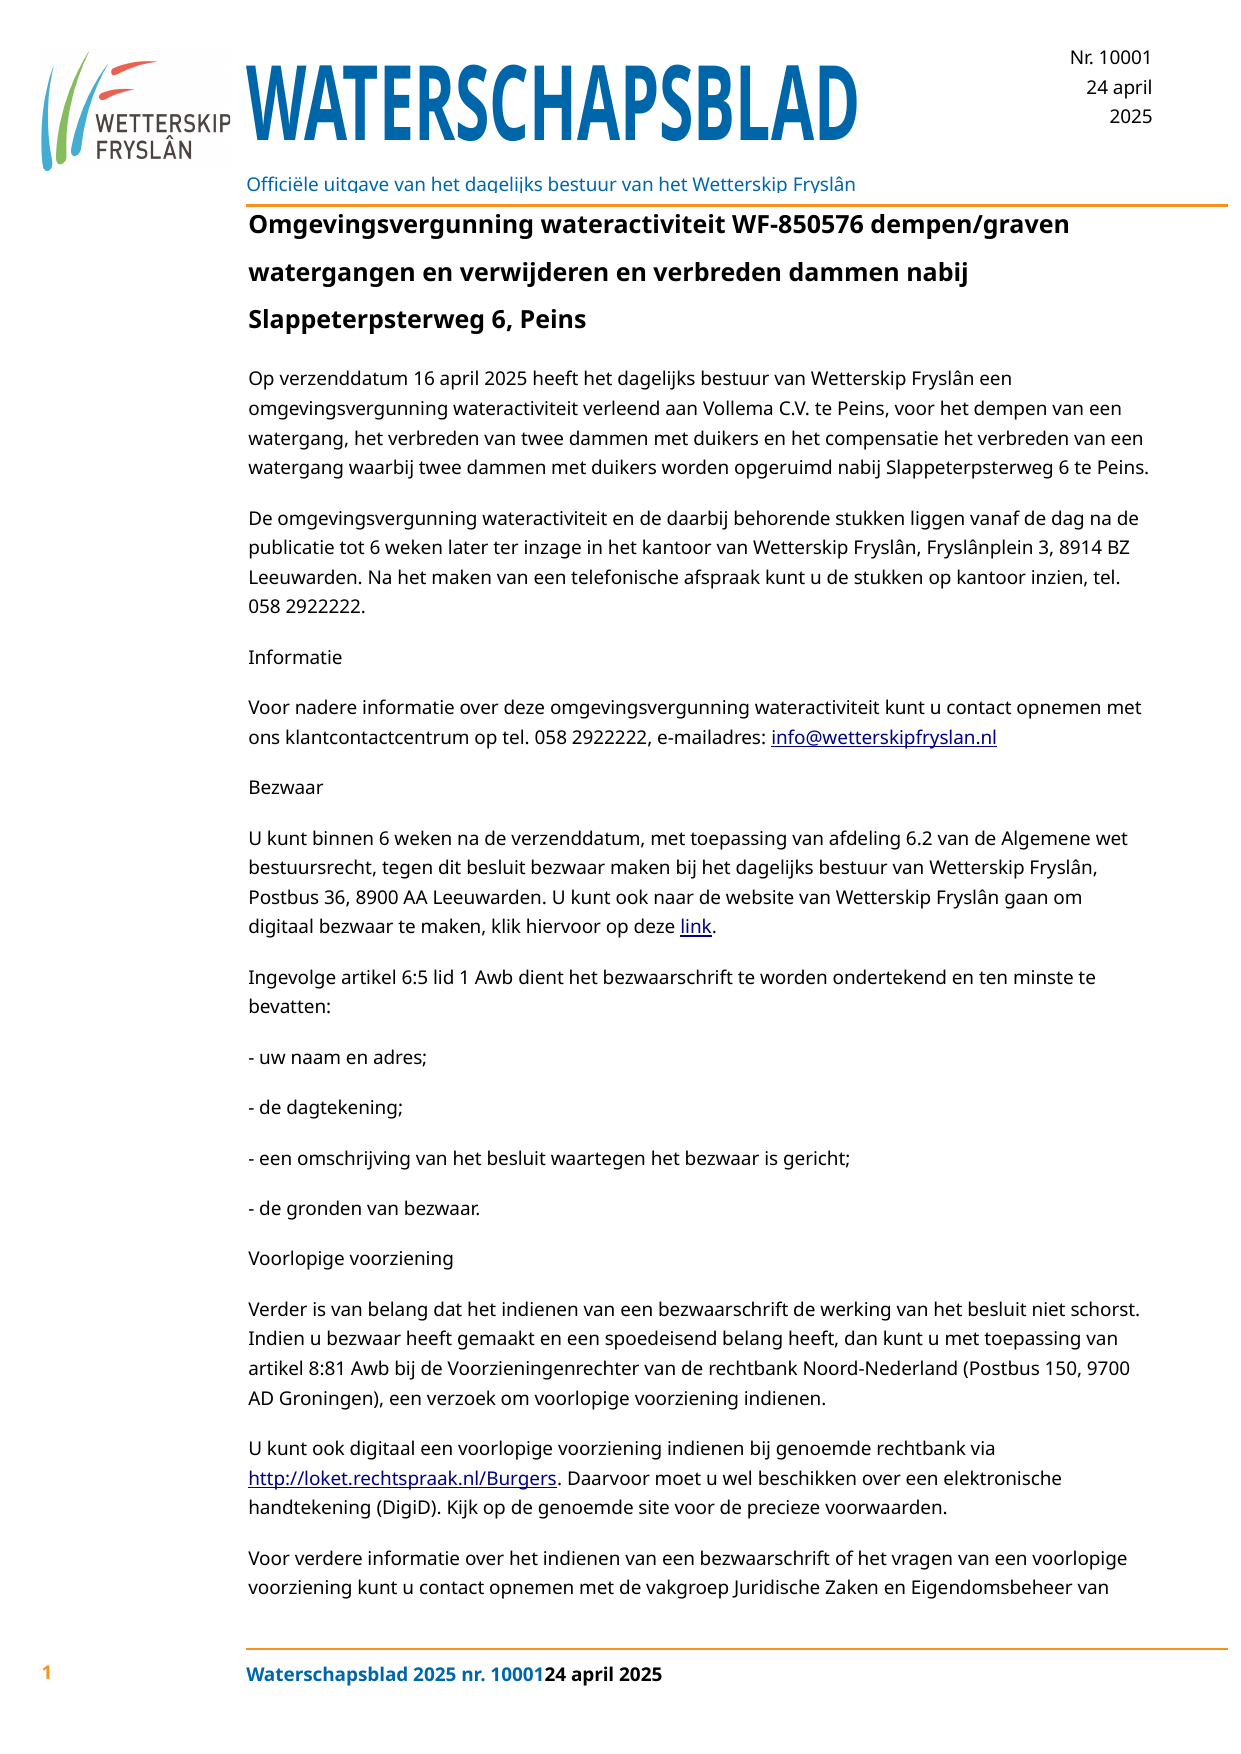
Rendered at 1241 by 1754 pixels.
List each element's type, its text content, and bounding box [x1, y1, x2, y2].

text U kunt ook digitaal een voorlopige voorziening indienen bij genoemde rechtbank via http://loket.rechtspraak.nl/Burgers. Daarvoor moet u wel beschikken over een elektronische handtekening (DigiD). Kijk op de genoemde site voor de precieze voorwaarden. [248, 1435, 1152, 1520]
text Ingevolge artikel 6:5 lid 1 Awb dient het bezwaarschrift te worden ondertekend en ten minste te bevatten: [248, 964, 1152, 1019]
text Verder is van belang dat het indienen van een bezwaarschrift de werking van het besluit niet schorst. Indien u bezwaar heeft gemaakt en een spoedeisend belang heeft, dan kunt u met toepassing van artikel 8:81 Awb bij de Voorzieningenrechter van de rechtbank Noord-Nederland (Postbus 150, 9700 AD Groningen), een verzoek om voorlopige voorziening indienen. [248, 1296, 1152, 1410]
text - de dagtekening; [248, 1094, 1152, 1120]
text Bezwaar [248, 774, 1152, 800]
text Voor verdere informatie over het indienen van een bezwaarschrift of het vragen van een voorlopige voorziening kunt u contact opnemen met de vakgroep Juridische Zaken en Eigendomsbeheer van [248, 1545, 1152, 1600]
text U kunt binnen 6 weken na de verzenddatum, met toepassing van afdeling 6.2 van de Algemene wet bestuursrecht, tegen dit besluit bezwaar maken bij het dagelijks bestuur van Wetterskip Fryslân, Postbus 36, 8900 AA Leeuwarden. U kunt ook naar de website van Wetterskip Fryslân gaan om digitaal bezwaar te maken, klik hiervoor op deze link. [248, 825, 1152, 939]
text Omgevingsvergunning wateractiviteit WF-850576 dempen/graven watergangen en verwijderen en verbreden dammen nabij Slappeterpsterweg 6, Peins [248, 207, 1152, 336]
text - uw naam en adres; [248, 1044, 1152, 1069]
text - de gronden van bezwaar. [248, 1195, 1152, 1221]
text Op verzenddatum 16 april 2025 heeft het dagelijks bestuur van Wetterskip Fryslân een omgevingsvergunning wateractiviteit verleend aan Vollema C.V. te Peins, voor het dempen van een watergang, het verbreden van twee dammen met duikers en het compensatie het verbreden van een watergang waarbij twee dammen met duikers worden opgeruimd nabij Slappeterpsterweg 6 te Peins. [248, 366, 1152, 480]
text Informatie [248, 644, 1152, 669]
picture [41, 47, 231, 172]
text De omgevingsvergunning wateractiviteit en de daarbij behorende stukken liggen vanaf de dag na de publicatie tot 6 weken later ter inzage in het kantoor van Wetterskip Fryslân, Fryslânplein 3, 8914 BZ Leeuwarden. Na het maken van een telefonische afspraak kunt u de stukken op kantoor inzien, tel. 058 2922222. [248, 505, 1152, 619]
text Voorlopige voorziening [248, 1246, 1152, 1271]
text - een omschrijving van het besluit waartegen het bezwaar is gericht; [248, 1145, 1152, 1170]
text Voor nadere informatie over deze omgevingsvergunning wateractiviteit kunt u contact opnemen met ons klantcontactcentrum op tel. 058 2922222, e-mailadres: info@wetterskipfryslan.nl [248, 694, 1152, 749]
